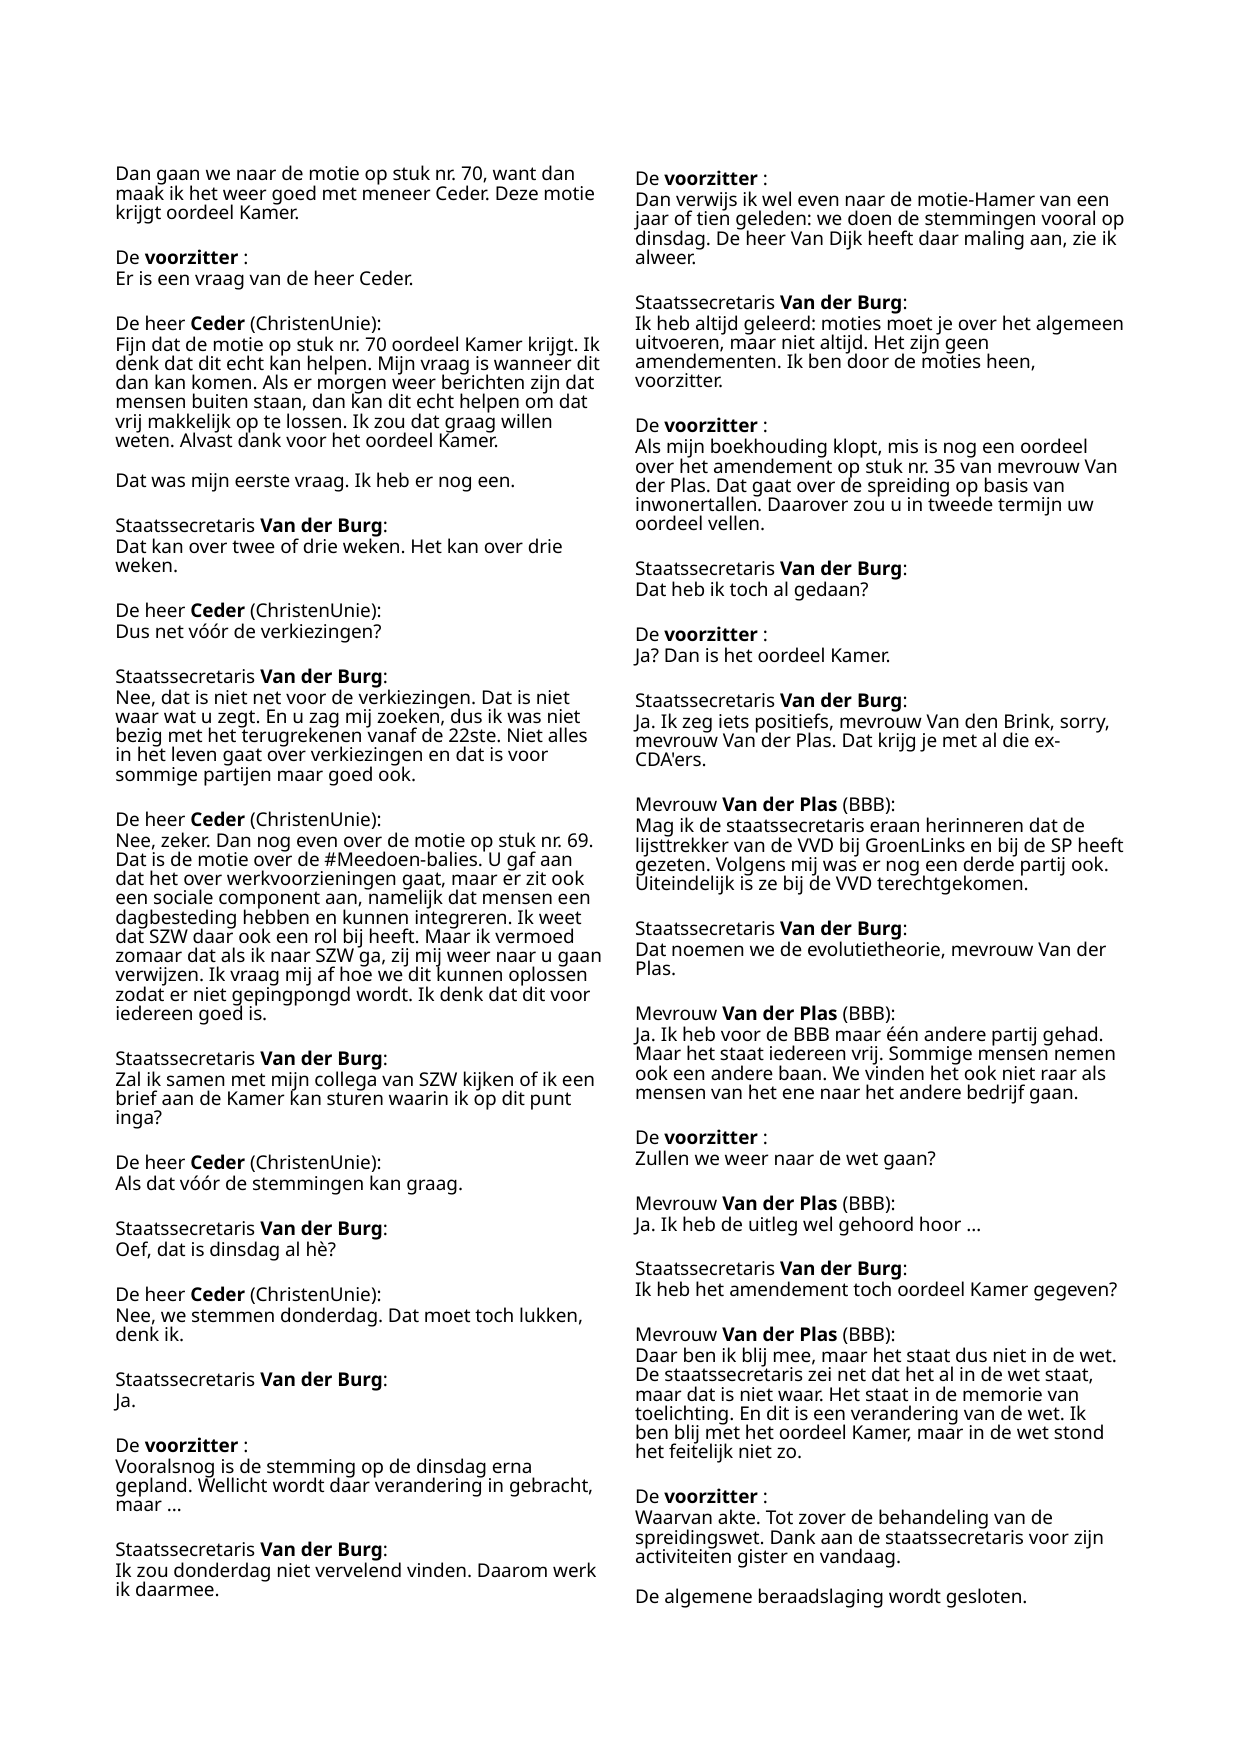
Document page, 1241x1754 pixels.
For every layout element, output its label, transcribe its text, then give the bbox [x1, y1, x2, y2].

text Zullen we weer naar de wet gaan? [635, 1150, 1125, 1169]
text De heer Ceder (ChristenUnie): [115, 1281, 605, 1307]
text Dat kan over twee of drie weken. Het kan over drie weken. [115, 538, 605, 576]
text De heer Ceder (ChristenUnie): [115, 597, 605, 623]
text Als dat vóór de stemmingen kan graag. [115, 1175, 605, 1194]
text De heer Ceder (ChristenUnie): [115, 310, 605, 336]
text De heer Ceder (ChristenUnie): [115, 1149, 605, 1175]
text Nee, dat is niet net voor de verkiezingen. Dat is niet waar wat u zegt. En u zag mij zoeken, dus ik was niet bezig met het terugrekenen vanaf de 22ste. Niet alles in het leven gaat over verkiezingen en dat is voor sommige partijen maar goed ook. [115, 689, 605, 785]
text Ik heb het amendement toch oordeel Kamer gegeven? [635, 1281, 1125, 1301]
text De voorzitter : [635, 1484, 1125, 1509]
text Staatssecretaris Van der Burg: [115, 512, 605, 538]
text Mevrouw Van der Plas (BBB): [635, 792, 1125, 817]
text Staatssecretaris Van der Burg: [635, 289, 1125, 315]
text Ja. Ik heb voor de BBB maar één andere partij gehad. Maar het staat iedereen vrij. Sommige mensen nemen ook een andere baan. We vinden het ook niet raar als mensen van het ene naar het andere bedrijf gaan. [635, 1026, 1125, 1103]
text Staatssecretaris Van der Burg: [635, 915, 1125, 941]
text Staatssecretaris Van der Burg: [115, 663, 605, 689]
text Dan verwijs ik wel even naar de motie-Hamer van een jaar of tien geleden: we doen de stemmingen vooral op dinsdag. De heer Van Dijk heeft daar maling aan, zie ik alweer. [635, 191, 1125, 268]
text Nee, zeker. Dan nog even over de motie op stuk nr. 69. Dat is de motie over de #Meedoen-balies. U gaf aan dat het over werkvoorzieningen gaat, maar er zit ook een sociale component aan, namelijk dat mensen een dagbesteding hebben en kunnen integreren. Ik weet dat SZW daar ook een rol bij heeft. Maar ik vermoed zomaar dat als ik naar SZW ga, zij mij weer naar u gaan verwijzen. Ik vraag mij af hoe we dit kunnen oplossen zodat er niet gepingpongd wordt. Ik denk dat dit voor iedereen goed is. [115, 832, 605, 1024]
text Staatssecretaris Van der Burg: [635, 1256, 1125, 1281]
text Ja. Ik heb de uitleg wel gehoord hoor … [635, 1216, 1125, 1235]
text De voorzitter : [635, 165, 1125, 191]
text Staatssecretaris Van der Burg: [115, 1045, 605, 1071]
text De heer Ceder (ChristenUnie): [115, 806, 605, 832]
text Ja. [115, 1392, 605, 1411]
text Mevrouw Van der Plas (BBB): [635, 1321, 1125, 1347]
text De algemene beraadslaging wordt gesloten. [635, 1588, 1125, 1607]
text Nee, we stemmen donderdag. Dat moet toch lukken, denk ik. [115, 1307, 605, 1345]
text Mevrouw Van der Plas (BBB): [635, 1000, 1125, 1026]
text Oef, dat is dinsdag al hè? [115, 1241, 605, 1260]
text De voorzitter : [635, 413, 1125, 438]
text Staatssecretaris Van der Burg: [115, 1536, 605, 1562]
text Vooralsnog is de stemming op de dinsdag erna gepland. Wellicht wordt daar verandering in gebracht, maar … [115, 1458, 605, 1516]
text Ik zou donderdag niet vervelend vinden. Daarom werk ik daarmee. [115, 1562, 605, 1601]
text Staatssecretaris Van der Burg: [115, 1215, 605, 1241]
text Ja? Dan is het oordeel Kamer. [635, 647, 1125, 666]
text Dan gaan we naar de motie op stuk nr. 70, want dan maak ik het weer goed met meneer Ceder. Deze motie krijgt oordeel Kamer. [115, 165, 605, 223]
text Als mijn boekhouding klopt, mis is nog een oordeel over het amendement op stuk nr. 35 van mevrouw Van der Plas. Dat gaat over de spreiding op basis van inwonertallen. Daarover zou u in tweede termijn uw oordeel vellen. [635, 438, 1125, 535]
text Dat heb ik toch al gedaan? [635, 581, 1125, 601]
text De voorzitter : [635, 1124, 1125, 1150]
text Waarvan akte. Tot zover de behandeling van de spreidingswet. Dank aan de staatssecretaris voor zijn activiteiten gister en vandaag. [635, 1509, 1125, 1567]
text Staatssecretaris Van der Burg: [635, 687, 1125, 713]
text De voorzitter : [115, 1432, 605, 1458]
text Mevrouw Van der Plas (BBB): [635, 1190, 1125, 1216]
text Staatssecretaris Van der Burg: [115, 1366, 605, 1392]
text Mag ik de staatssecretaris eraan herinneren dat de lijsttrekker van de VVD bij GroenLinks en bij de SP heeft gezeten. Volgens mij was er nog een derde partij ook. Uiteindelijk is ze bij de VVD terechtgekomen. [635, 817, 1125, 894]
text Zal ik samen met mijn collega van SZW kijken of ik een brief aan de Kamer kan sturen waarin ik op dit punt inga? [115, 1071, 605, 1129]
text Dat was mijn eerste vraag. Ik heb er nog een. [115, 472, 605, 491]
text Staatssecretaris Van der Burg: [635, 556, 1125, 581]
text De voorzitter : [115, 244, 605, 270]
text Dat noemen we de evolutietheorie, mevrouw Van der Plas. [635, 941, 1125, 979]
text Fijn dat de motie op stuk nr. 70 oordeel Kamer krijgt. Ik denk dat dit echt kan helpen. Mijn vraag is wanneer dit dan kan komen. Als er morgen weer berichten zijn dat mensen buiten staan, dan kan dit echt helpen om dat vrij makkelijk op te lossen. Ik zou dat graag willen weten. Alvast dank voor het oordeel Kamer. [115, 336, 605, 451]
text Ik heb altijd geleerd: moties moet je over het algemeen uitvoeren, maar niet altijd. Het zijn geen amendementen. Ik ben door de moties heen, voorzitter. [635, 315, 1125, 392]
text Er is een vraag van de heer Ceder. [115, 270, 605, 289]
text Dus net vóór de verkiezingen? [115, 623, 605, 642]
text Daar ben ik blij mee, maar het staat dus niet in de wet. De staatssecretaris zei net dat het al in de wet staat, maar dat is niet waar. Het staat in de memorie van toelichting. En dit is een verandering van de wet. Ik ben blij met het oordeel Kamer, maar in de wet stond het feitelijk niet zo. [635, 1347, 1125, 1463]
text Ja. Ik zeg iets positiefs, mevrouw Van den Brink, sorry, mevrouw Van der Plas. Dat krijg je met al die ex-CDA'ers. [635, 713, 1125, 771]
text De voorzitter : [635, 621, 1125, 647]
